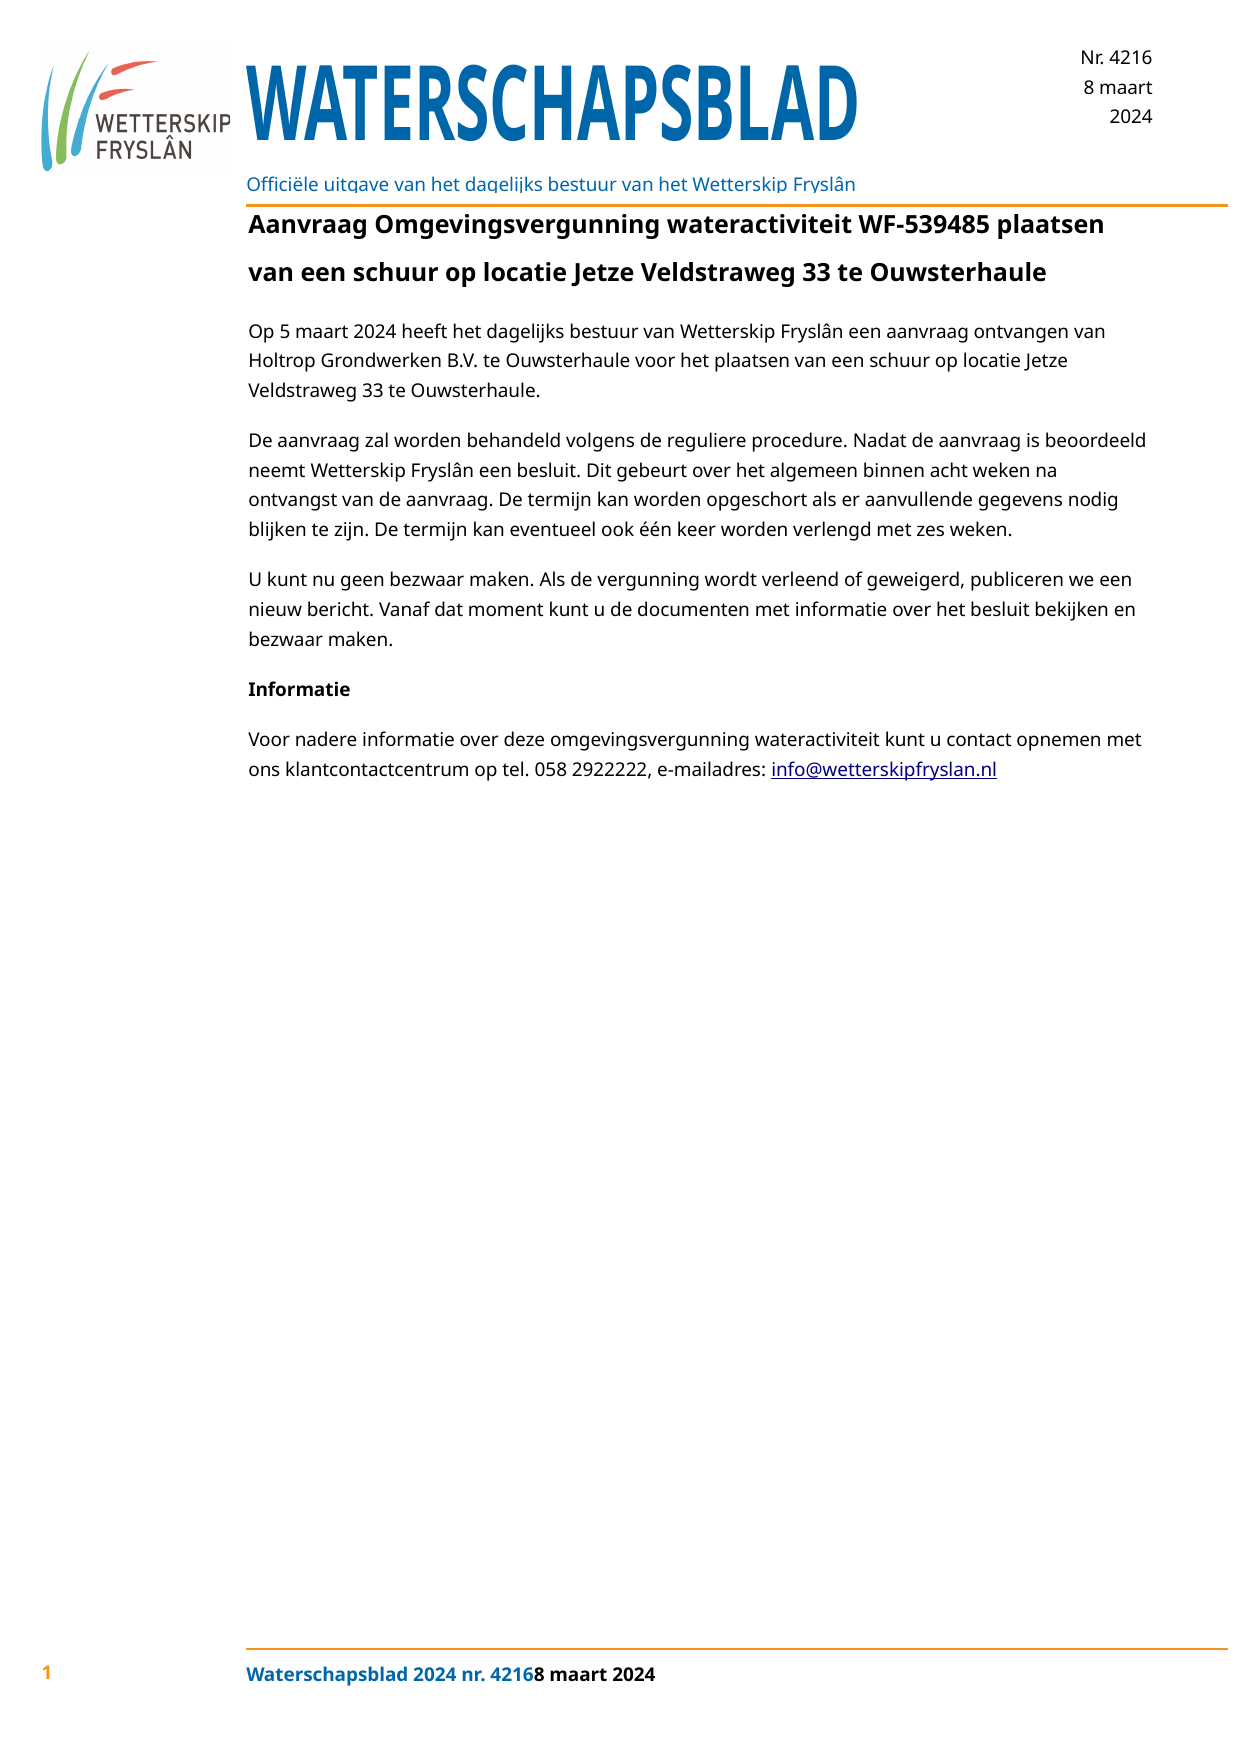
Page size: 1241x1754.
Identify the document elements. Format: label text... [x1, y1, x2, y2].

text U kunt nu geen bezwaar maken. Als de vergunning wordt verleend of geweigerd, publiceren we een nieuw bericht. Vanaf dat moment kunt u de documenten met informatie over het besluit bekijken en bezwaar maken. [248, 567, 1152, 652]
text Op 5 maart 2024 heeft het dagelijks bestuur van Wetterskip Fryslân een aanvraag ontvangen van Holtrop Grondwerken B.V. te Ouwsterhaule voor het plaatsen van een schuur op locatie Jetze Veldstraweg 33 te Ouwsterhaule. [248, 318, 1152, 403]
text De aanvraag zal worden behandeld volgens de reguliere procedure. Nadat de aanvraag is beoordeeld neemt Wetterskip Fryslân een besluit. Dit gebeurt over het algemeen binnen acht weken na ontvangst van de aanvraag. De termijn kan worden opgeschort als er aanvullende gegevens nodig blijken te zijn. De termijn kan eventueel ook één keer worden verlengd met zes weken. [248, 427, 1152, 542]
text Informatie [248, 676, 1152, 702]
picture [41, 47, 231, 172]
text Voor nadere informatie over deze omgevingsvergunning wateractiviteit kunt u contact opnemen met ons klantcontactcentrum op tel. 058 2922222, e-mailadres: info@wetterskipfryslan.nl [248, 727, 1152, 782]
text Aanvraag Omgevingsvergunning wateractiviteit WF-539485 plaatsen van een schuur op locatie Jetze Veldstraweg 33 te Ouwsterhaule [248, 207, 1152, 288]
